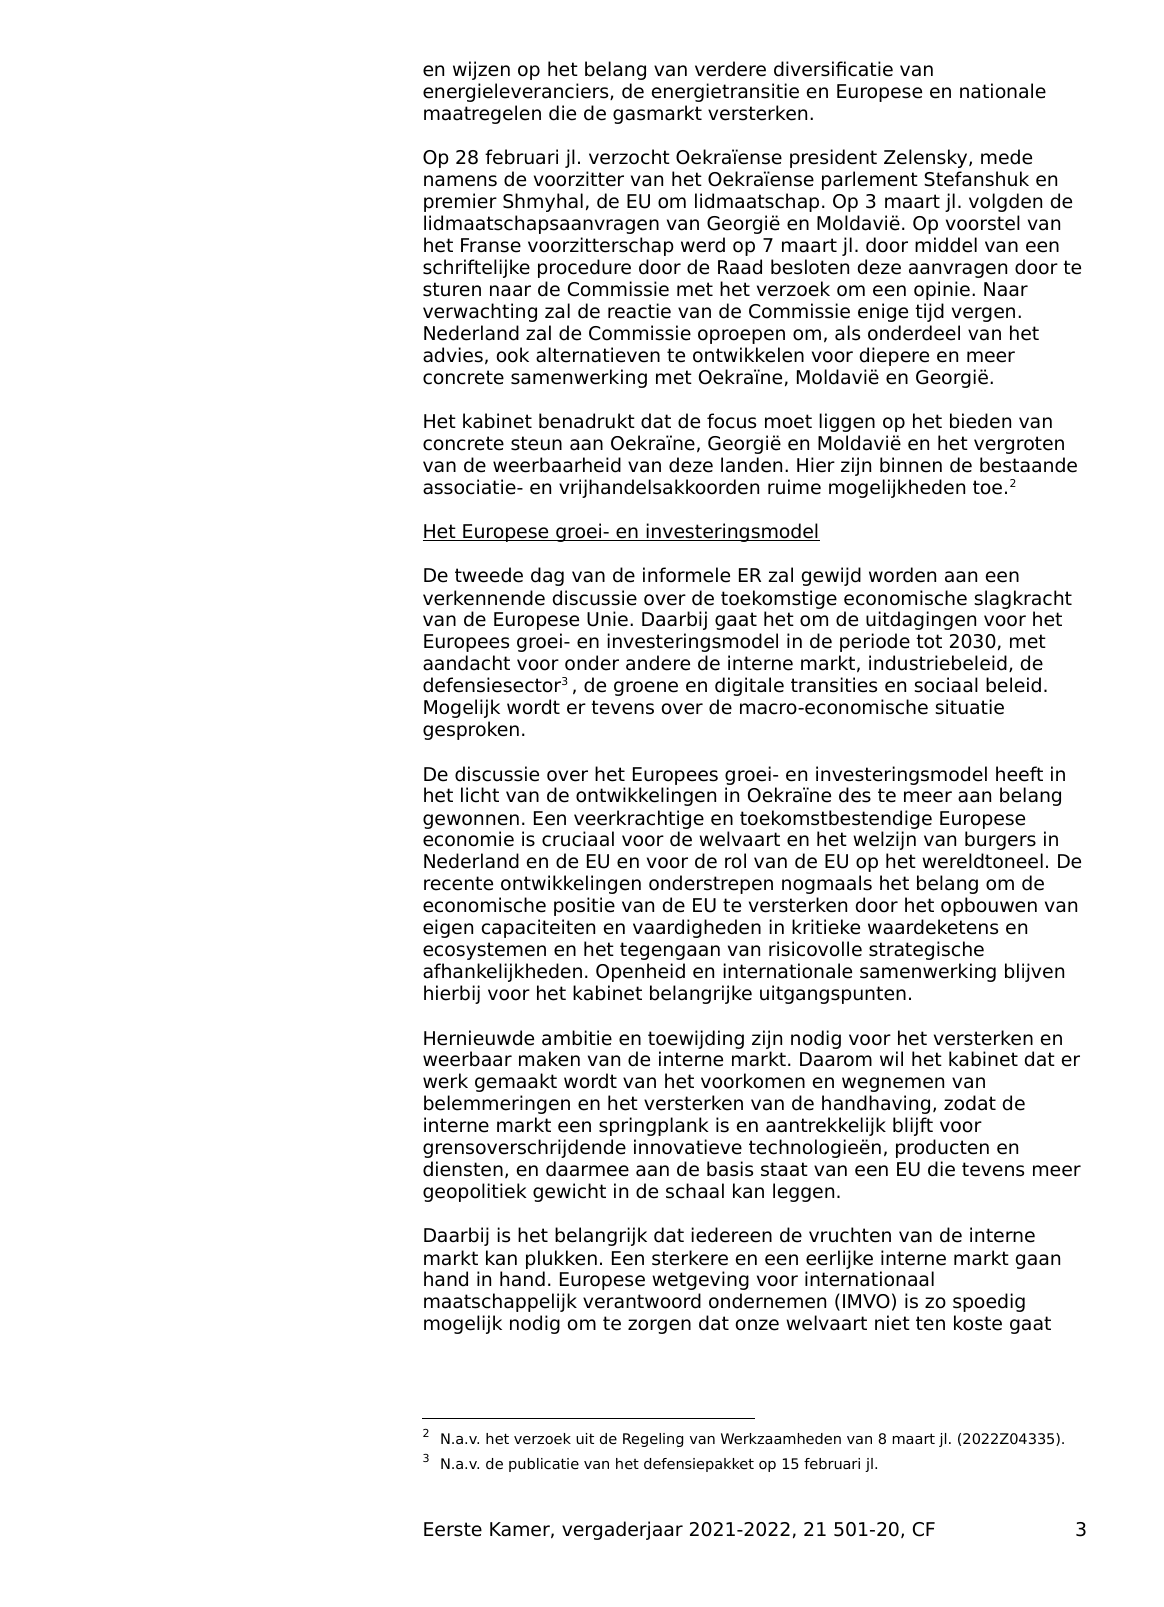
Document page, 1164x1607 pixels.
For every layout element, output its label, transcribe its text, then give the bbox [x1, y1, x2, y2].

text Op 28 februari jl. verzocht Oekraïense president Zelensky, mede namens de voorzitter van het Oekraïense parlement Stefanshuk en premier Shmyhal, de EU om lidmaatschap. Op 3 maart jl. volgden de lidmaatschapsaanvragen van Georgië en Moldavië. Op voorstel van het Franse voorzitterschap werd op 7 maart jl. door middel van een schriftelijke procedure door de Raad besloten deze aanvragen door te sturen naar de Commissie met het verzoek om een opinie. Naar verwachting zal de reactie van de Commissie enige tijd vergen. Nederland zal de Commissie oproepen om, als onderdeel van het advies, ook alternatieven te ontwikkelen voor diepere en meer concrete samenwerking met Oekraïne, Moldavië en Georgië. [422, 147, 1087, 389]
text Hernieuwde ambitie en toewijding zijn nodig voor het versterken en weerbaar maken van de interne markt. Daarom wil het kabinet dat er werk gemaakt wordt van het voorkomen en wegnemen van belemmeringen en het versterken van de handhaving, zodat de interne markt een springplank is en aantrekkelijk blijft voor grensoverschrijdende innovatieve technologieën, producten en diensten, en daarmee aan de basis staat van een EU die tevens meer geopolitiek gewicht in de schaal kan leggen. [422, 1027, 1087, 1203]
text N.a.v. de publicatie van het defensiepakket op 15 februari jl. [422, 1452, 1087, 1474]
text De tweede dag van de informele ER zal gewijd worden aan een verkennende discussie over de toekomstige economische slagkracht van de Europese Unie. Daarbij gaat het om de uitdagingen voor het Europees groei- en investeringsmodel in de periode tot 2030, met aandacht voor onder andere de interne markt, industriebeleid, de defensiesector, de groene en digitale transities en sociaal beleid. Mogelijk wordt er tevens over de macro-economische situatie gesproken. [422, 565, 1087, 741]
text N.a.v. het verzoek uit de Regeling van Werkzaamheden van 8 maart jl. (2022Z04335). [422, 1427, 1087, 1449]
text Daarbij is het belangrijk dat iedereen de vruchten van de interne markt kan plukken. Een sterkere en een eerlijke interne markt gaan hand in hand. Europese wetgeving voor internationaal maatschappelijk verantwoord ondernemen (IMVO) is zo spoedig mogelijk nodig om te zorgen dat onze welvaart niet ten koste gaat [422, 1225, 1087, 1335]
text en wijzen op het belang van verdere diversificatie van energieleveranciers, de energietransitie en Europese en nationale maatregelen die de gasmarkt versterken. [422, 59, 1087, 125]
text De discussie over het Europees groei- en investeringsmodel heeft in het licht van de ontwikkelingen in Oekraïne des te meer aan belang gewonnen. Een veerkrachtige en toekomstbestendige Europese economie is cruciaal voor de welvaart en het welzijn van burgers in Nederland en de EU en voor de rol van de EU op het wereldtoneel. De recente ontwikkelingen onderstrepen nogmaals het belang om de economische positie van de EU te versterken door het opbouwen van eigen capaciteiten en vaardigheden in kritieke waardeketens en ecosystemen en het tegengaan van risicovolle strategische afhankelijkheden. Openheid en internationale samenwerking blijven hierbij voor het kabinet belangrijke uitgangspunten. [422, 763, 1087, 1005]
text Het kabinet benadrukt dat de focus moet liggen op het bieden van concrete steun aan Oekraïne, Georgië en Moldavië en het vergroten van de weerbaarheid van deze landen. Hier zijn binnen de bestaande associatie- en vrijhandelsakkoorden ruime mogelijkheden toe. [422, 411, 1087, 499]
subtitle Het Europese groei- en investeringsmodel [422, 521, 1087, 543]
